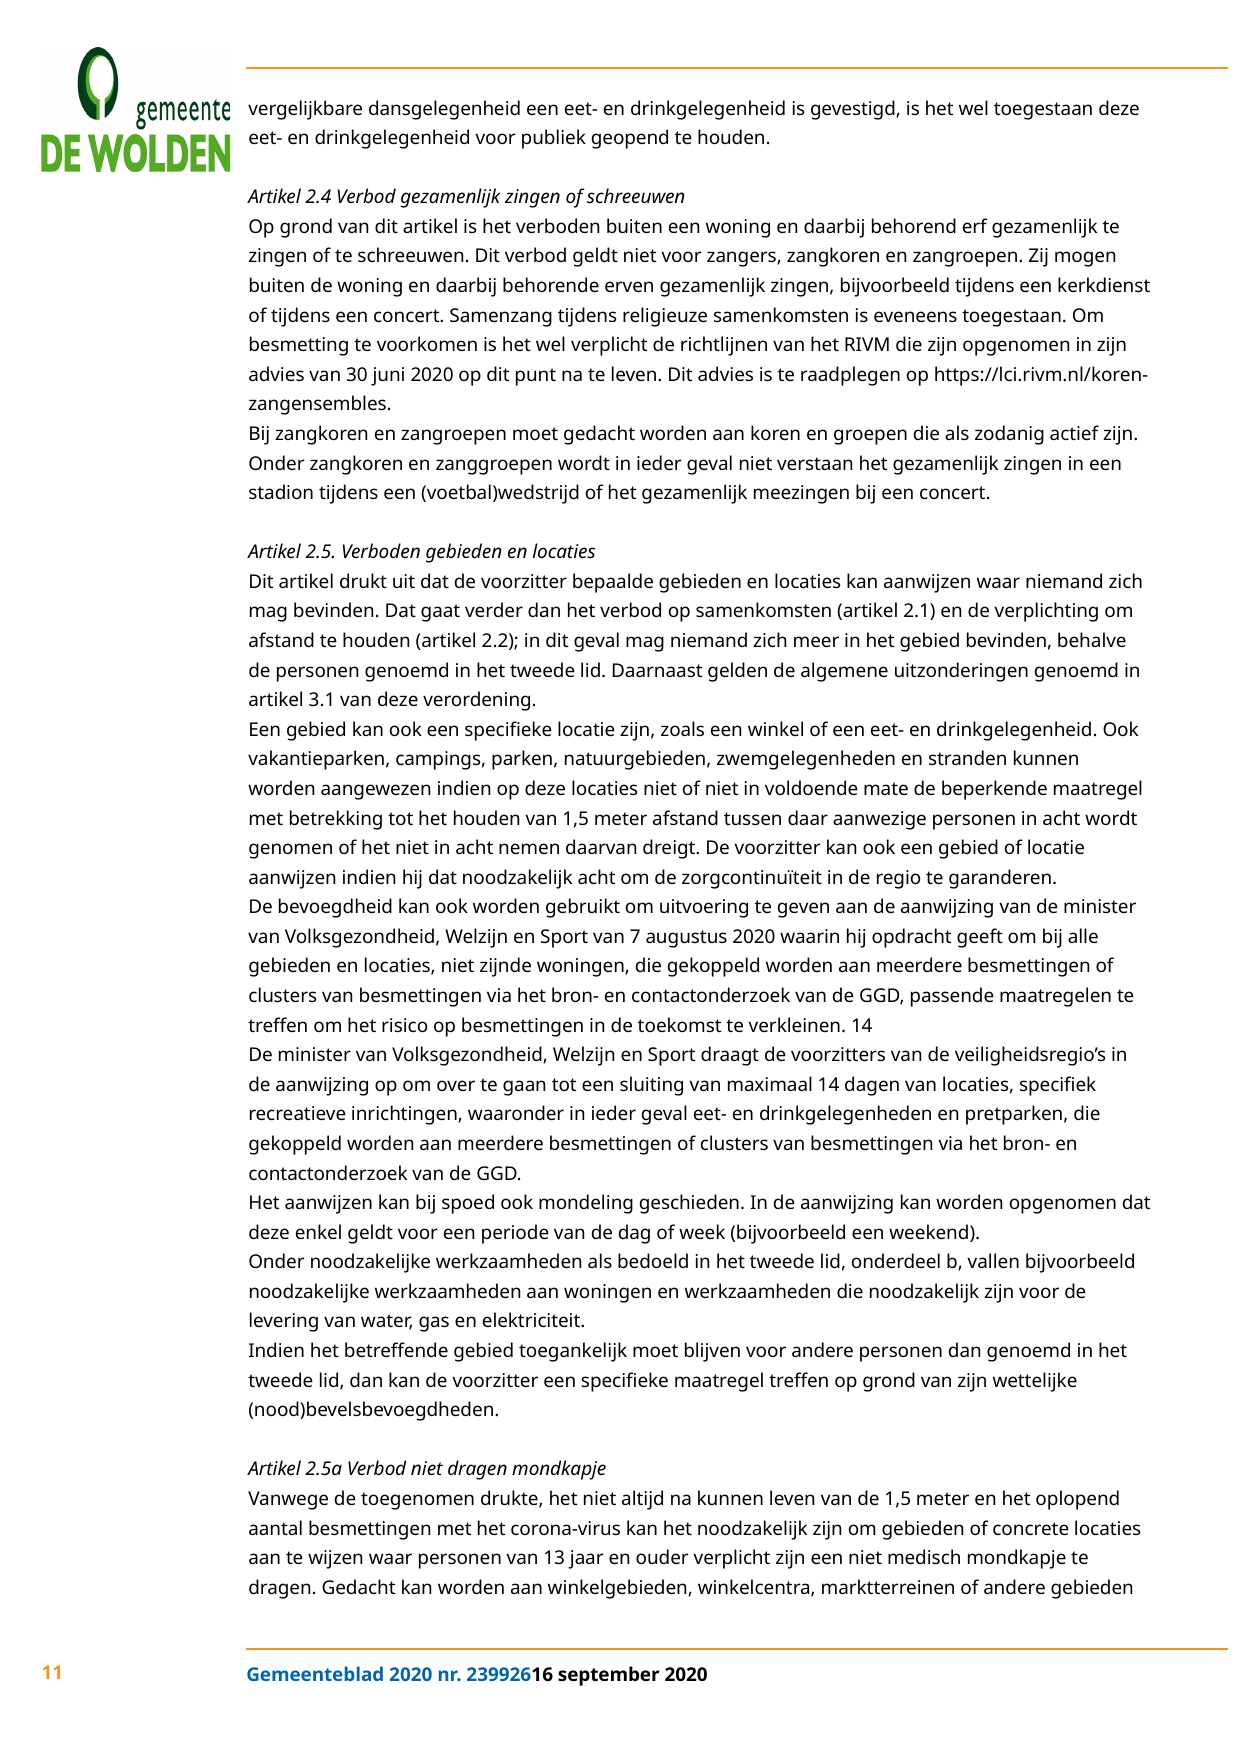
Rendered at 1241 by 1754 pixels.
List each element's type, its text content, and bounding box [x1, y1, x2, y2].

text Artikel 2.5. Verboden gebieden en locaties [248, 538, 1152, 564]
picture [41, 47, 231, 172]
text Een gebied kan ook een specifieke locatie zijn, zoals een winkel of een eet- en drinkgelegenheid. Ook vakantieparken, campings, parken, natuurgebieden, zwemgelegenheden en stranden kunnen worden aangewezen indien op deze locaties niet of niet in voldoende mate de beperkende maatregel met betrekking tot het houden van 1,5 meter afstand tussen daar aanwezige personen in acht wordt genomen of het niet in acht nemen daarvan dreigt. De voorzitter kan ook een gebied of locatie aanwijzen indien hij dat noodzakelijk acht om de zorgcontinuïteit in de regio te garanderen. [248, 716, 1152, 890]
text Vanwege de toegenomen drukte, het niet altijd na kunnen leven van de 1,5 meter en het oplopend aantal besmettingen met het corona-virus kan het noodzakelijk zijn om gebieden of concrete locaties aan te wijzen waar personen van 13 jaar en ouder verplicht zijn een niet medisch mondkapje te dragen. Gedacht kan worden aan winkelgebieden, winkelcentra, marktterreinen of andere gebieden [248, 1485, 1152, 1600]
text Bij zangkoren en zangroepen moet gedacht worden aan koren en groepen die als zodanig actief zijn. Onder zangkoren en zanggroepen wordt in ieder geval niet verstaan het gezamenlijk zingen in een stadion tijdens een (voetbal)wedstrijd of het gezamenlijk meezingen bij een concert. [248, 420, 1152, 505]
text Op grond van dit artikel is het verboden buiten een woning en daarbij behorend erf gezamenlijk te zingen of te schreeuwen. Dit verbod geldt niet voor zangers, zangkoren en zangroepen. Zij mogen buiten de woning en daarbij behorende erven gezamenlijk zingen, bijvoorbeeld tijdens een kerkdienst of tijdens een concert. Samenzang tijdens religieuze samenkomsten is eveneens toegestaan. Om besmetting te voorkomen is het wel verplicht de richtlijnen van het RIVM die zijn opgenomen in zijn advies van 30 juni 2020 op dit punt na te leven. Dit advies is te raadplegen op https://lci.rivm.nl/koren-zangensembles. [248, 213, 1152, 416]
text De minister van Volksgezondheid, Welzijn en Sport draagt de voorzitters van de veiligheidsregio’s in de aanwijzing op om over te gaan tot een sluiting van maximaal 14 dagen van locaties, specifiek recreatieve inrichtingen, waaronder in ieder geval eet- en drinkgelegenheden en pretparken, die gekoppeld worden aan meerdere besmettingen of clusters van besmettingen via het bron- en contactonderzoek van de GGD. [248, 1041, 1152, 1186]
text vergelijkbare dansgelegenheid een eet- en drinkgelegenheid is gevestigd, is het wel toegestaan deze eet- en drinkgelegenheid voor publiek geopend te houden. [248, 95, 1152, 150]
text Artikel 2.5a Verbod niet dragen mondkapje [248, 1456, 1152, 1481]
text Indien het betreffende gebied toegankelijk moet blijven voor andere personen dan genoemd in het tweede lid, dan kan de voorzitter een specifieke maatregel treffen op grond van zijn wettelijke (nood)bevelsbevoegdheden. [248, 1337, 1152, 1422]
text Onder noodzakelijke werkzaamheden als bedoeld in het tweede lid, onderdeel b, vallen bijvoorbeeld noodzakelijke werkzaamheden aan woningen en werkzaamheden die noodzakelijk zijn voor de levering van water, gas en elektriciteit. [248, 1248, 1152, 1333]
text Artikel 2.4 Verbod gezamenlijk zingen of schreeuwen [248, 183, 1152, 209]
text De bevoegdheid kan ook worden gebruikt om uitvoering te geven aan de aanwijzing van de minister van Volksgezondheid, Welzijn en Sport van 7 augustus 2020 waarin hij opdracht geeft om bij alle gebieden en locaties, niet zijnde woningen, die gekoppeld worden aan meerdere besmettingen of clusters van besmettingen via het bron- en contactonderzoek van de GGD, passende maatregelen te treffen om het risico op besmettingen in de toekomst te verkleinen. 14 [248, 893, 1152, 1038]
text Dit artikel drukt uit dat de voorzitter bepaalde gebieden en locaties kan aanwijzen waar niemand zich mag bevinden. Dat gaat verder dan het verbod op samenkomsten (artikel 2.1) en de verplichting om afstand te houden (artikel 2.2); in dit geval mag niemand zich meer in het gebied bevinden, behalve de personen genoemd in het tweede lid. Daarnaast gelden de algemene uitzonderingen genoemd in artikel 3.1 van deze verordening. [248, 568, 1152, 712]
text Het aanwijzen kan bij spoed ook mondeling geschieden. In de aanwijzing kan worden opgenomen dat deze enkel geldt voor een periode van de dag of week (bijvoorbeeld een weekend). [248, 1189, 1152, 1245]
